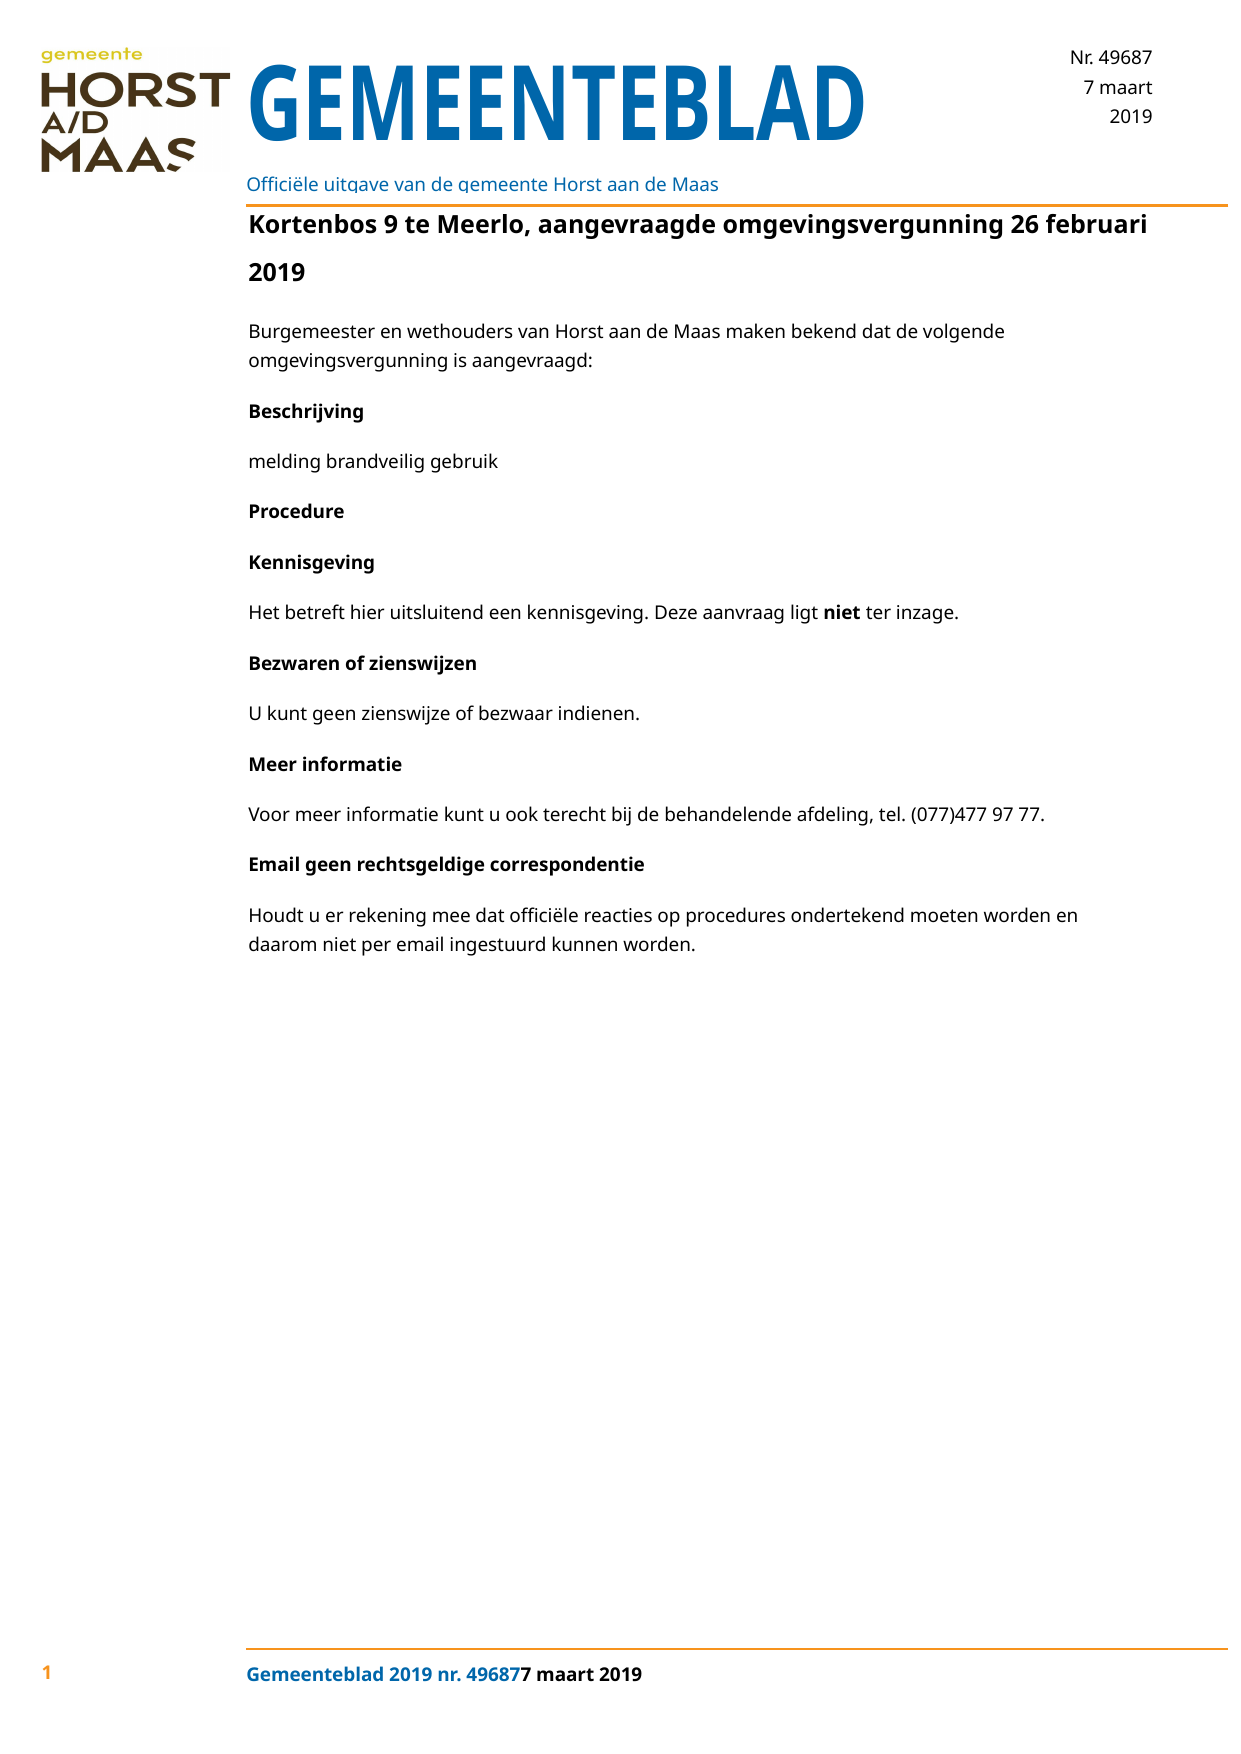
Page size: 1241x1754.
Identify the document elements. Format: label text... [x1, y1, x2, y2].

text melding brandveilig gebruik [248, 448, 1152, 474]
text Het betreft hier uitsluitend een kennisgeving. Deze aanvraag ligt niet ter inzage. [248, 599, 1152, 625]
text Procedure [248, 499, 1152, 524]
text Voor meer informatie kunt u ook terecht bij de behandelende afdeling, tel. (077)477 97 77. [248, 801, 1152, 827]
picture [41, 47, 231, 172]
text Bezwaren of zienswijzen [248, 650, 1152, 676]
text Meer informatie [248, 751, 1152, 777]
text Burgemeester en wethouders van Horst aan de Maas maken bekend dat de volgende omgevingsvergunning is aangevraagd: [248, 318, 1152, 373]
text Kortenbos 9 te Meerlo, aangevraagde omgevingsvergunning 26 februari 2019 [248, 207, 1152, 288]
text Beschrijving [248, 398, 1152, 424]
text Kennisgeving [248, 549, 1152, 575]
text Email geen rechtsgeldige correspondentie [248, 852, 1152, 877]
text U kunt geen zienswijze of bezwaar indienen. [248, 700, 1152, 726]
text Houdt u er rekening mee dat officiële reacties op procedures ondertekend moeten worden en daarom niet per email ingestuurd kunnen worden. [248, 902, 1152, 957]
